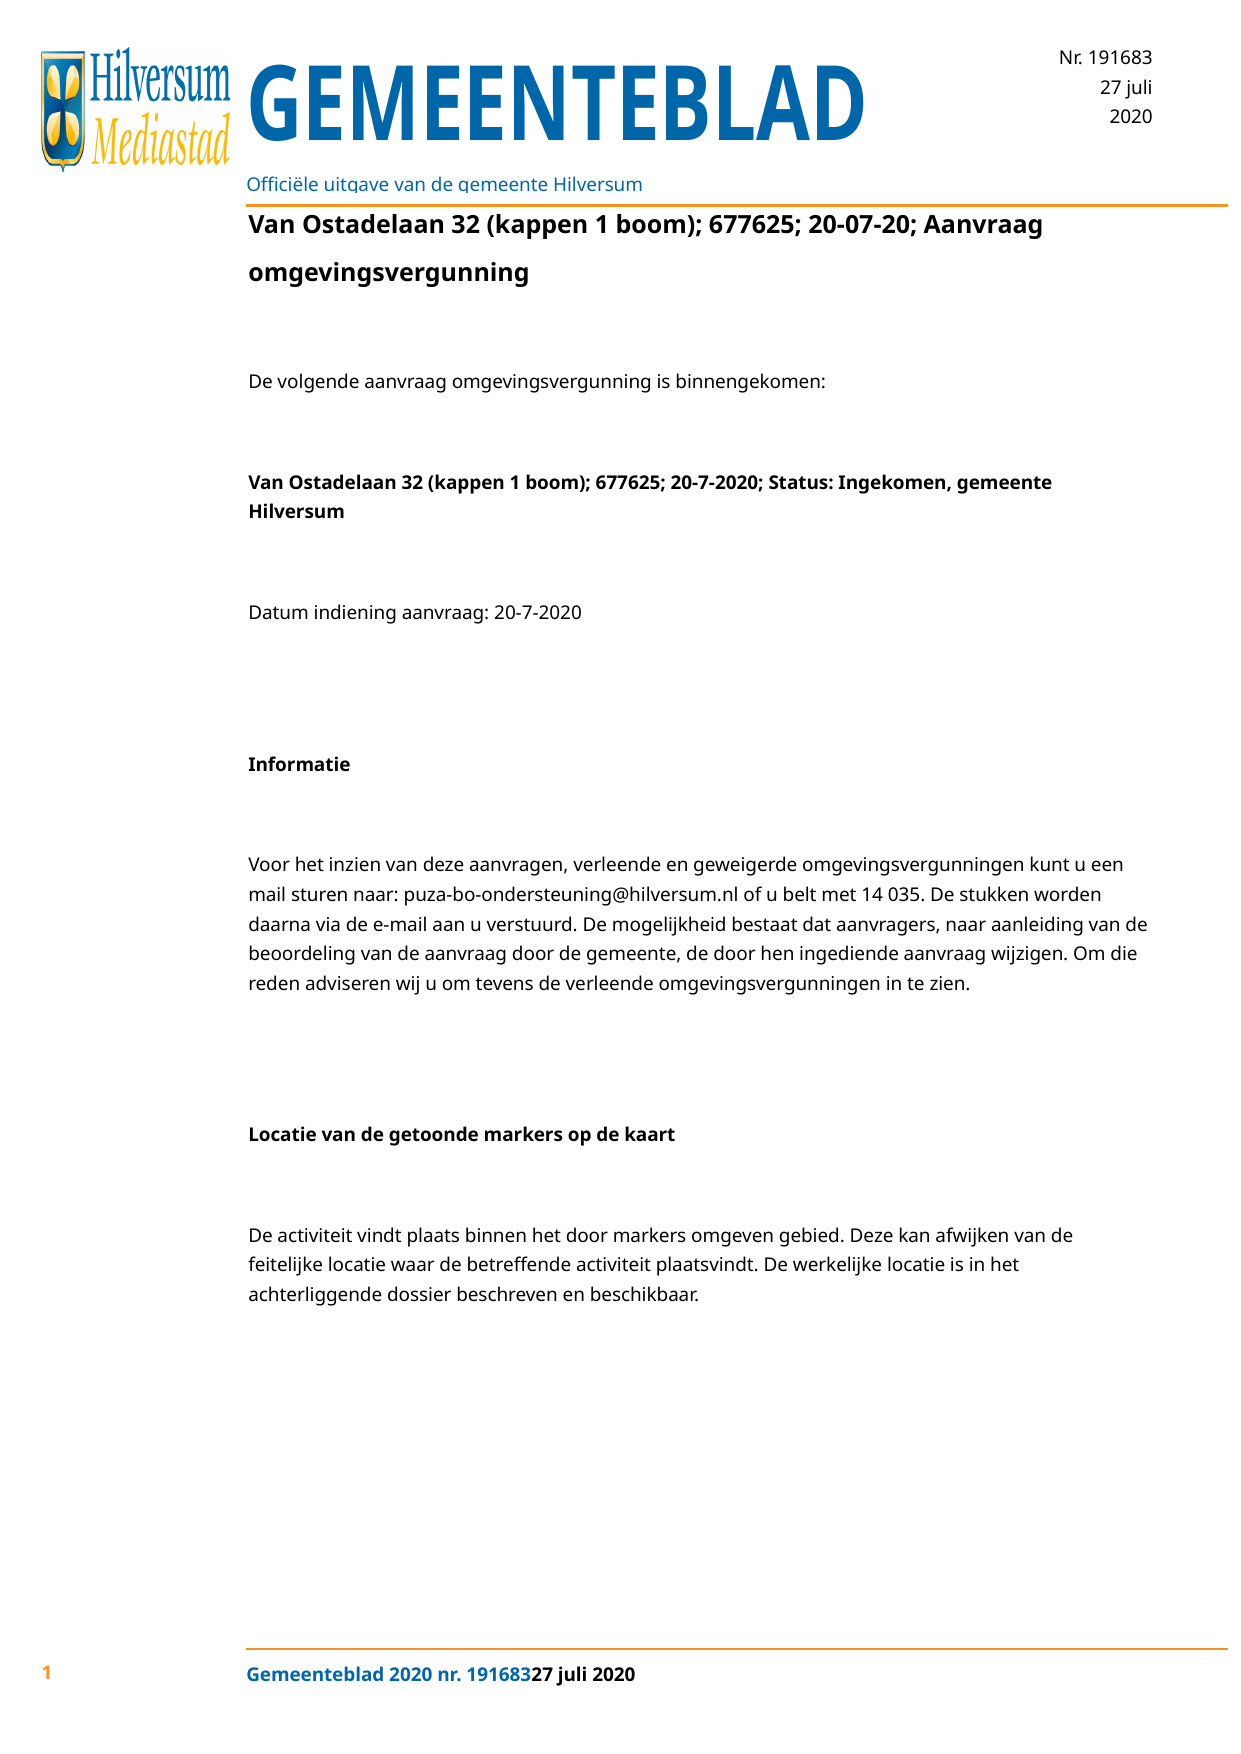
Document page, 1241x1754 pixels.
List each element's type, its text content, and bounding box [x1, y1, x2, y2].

text Van Ostadelaan 32 (kappen 1 boom); 677625; 20-7-2020; Status: Ingekomen, gemeente Hilversum [248, 469, 1152, 524]
text Datum indiening aanvraag: 20-7-2020 [248, 599, 1152, 625]
picture [41, 47, 231, 172]
text De activiteit vindt plaats binnen het door markers omgeven gebied. Deze kan afwijken van de feitelijke locatie waar de betreffende activiteit plaatsvindt. De werkelijke locatie is in het achterliggende dossier beschreven en beschikbaar. [248, 1222, 1152, 1307]
text De volgende aanvraag omgevingsvergunning is binnengekomen: [248, 368, 1152, 394]
text Voor het inzien van deze aanvragen, verleende en geweigerde omgevingsvergunningen kunt u een mail sturen naar: puza-bo-ondersteuning@hilversum.nl of u belt met 14 035. De stukken worden daarna via de e-mail aan u verstuurd. De mogelijkheid bestaat dat aanvragers, naar aanleiding van de beoordeling van de aanvraag door de gemeente, de door hen ingediende aanvraag wijzigen. Om die reden adviseren wij u om tevens de verleende omgevingsvergunningen in te zien. [248, 852, 1152, 996]
text Locatie van de getoonde markers op de kaart [248, 1121, 1152, 1147]
text Van Ostadelaan 32 (kappen 1 boom); 677625; 20-07-20; Aanvraag omgevingsvergunning [248, 207, 1152, 288]
text Informatie [248, 751, 1152, 777]
